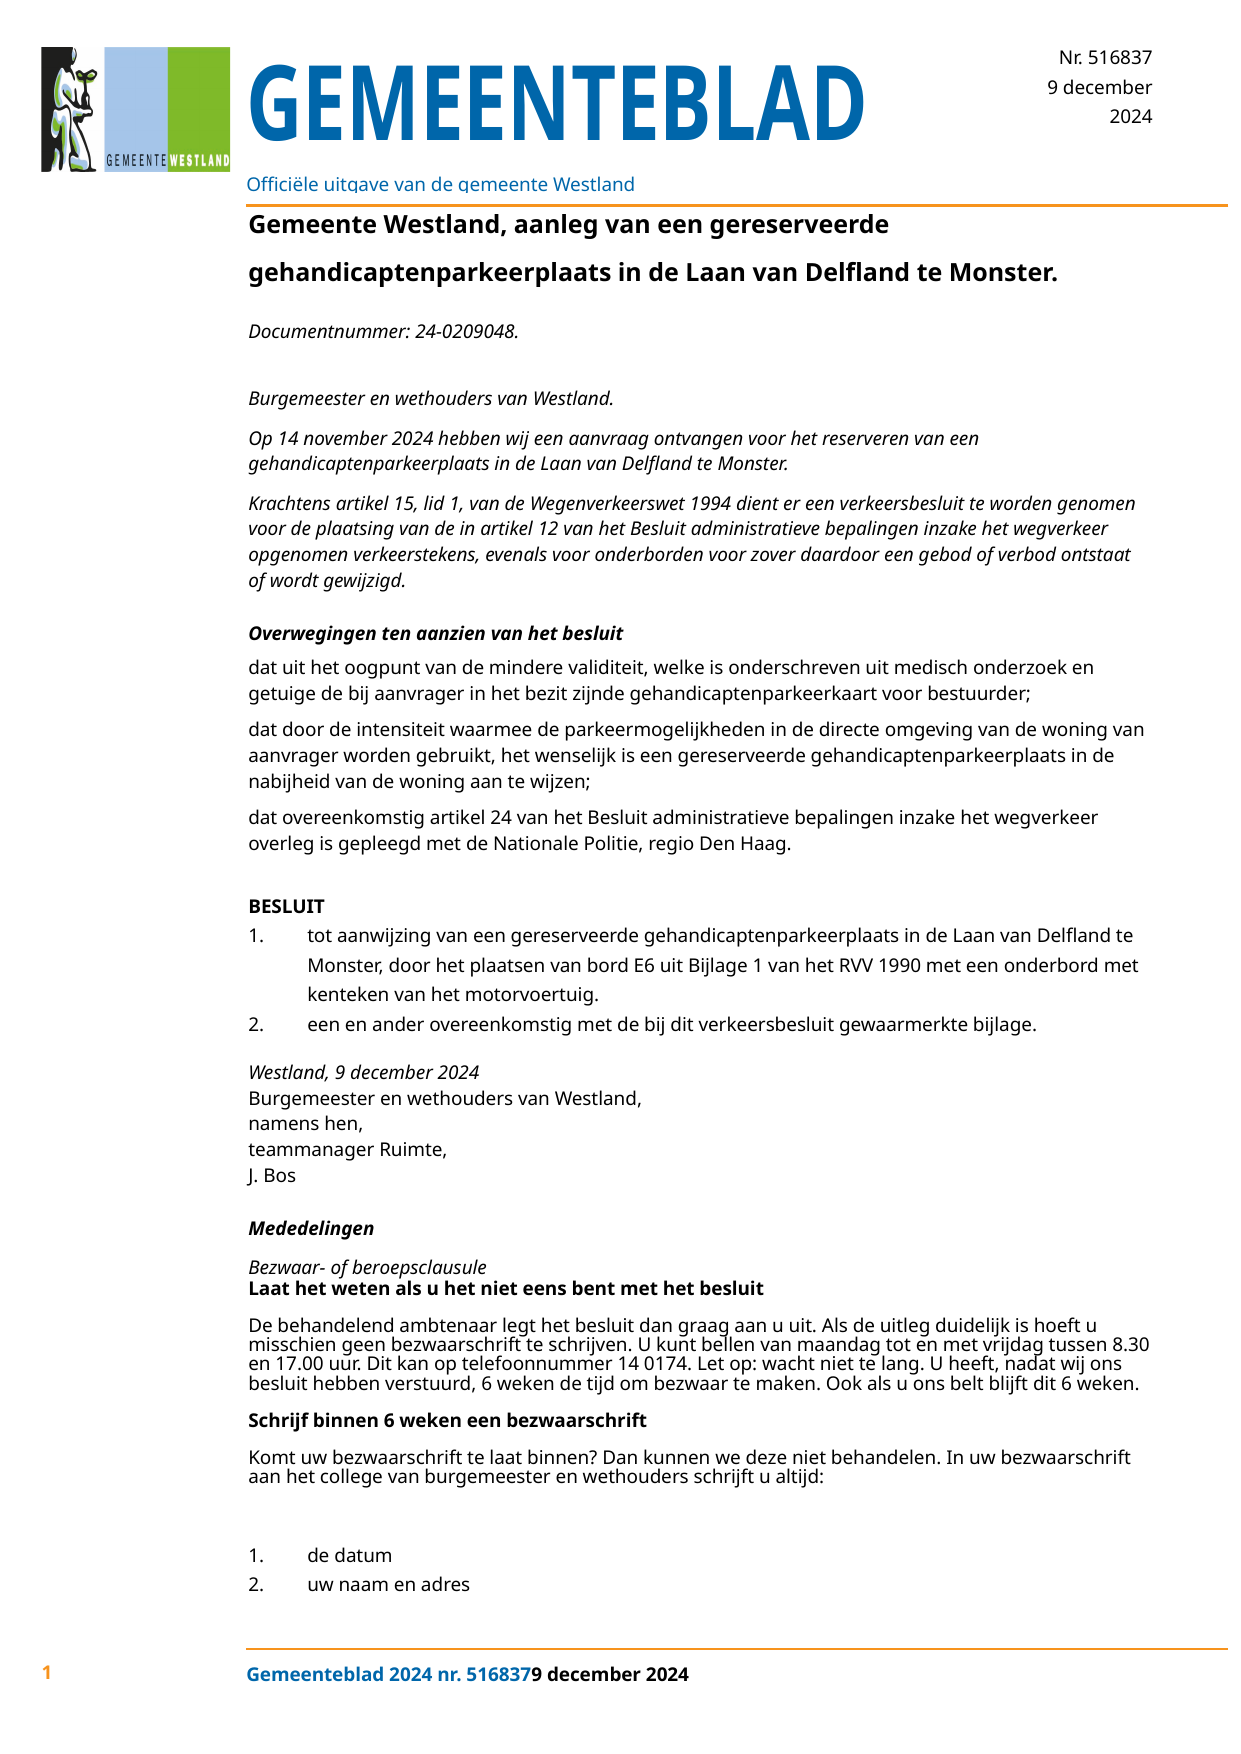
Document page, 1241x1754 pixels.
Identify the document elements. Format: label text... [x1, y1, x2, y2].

text BESLUIT [248, 893, 1152, 919]
picture [41, 47, 231, 172]
text Mededelingen [248, 1215, 1152, 1241]
text Komt uw bezwaarschrift te laat binnen? Dan kunnen we deze niet behandelen. In uw bezwaarschrift aan het college van burgemeester en wethouders schrijft u altijd: [248, 1449, 1152, 1487]
list een en ander overeenkomstig met de bij dit verkeersbesluit gewaarmerkte bijlage. [248, 1011, 1152, 1037]
text Burgemeester en wethouders van Westland. [248, 386, 1152, 411]
text Burgemeester en wethouders van Westland, [248, 1085, 1152, 1111]
text Westland, 9 december 2024 [248, 1059, 1152, 1085]
list tot aanwijzing van een gereserveerde gehandicaptenparkeerplaats in de Laan van Delfland te Monster, door het plaatsen van bord E6 uit Bijlage 1 van het RVV 1990 met een onderbord met kenteken van het motorvoertuig. [248, 922, 1152, 1007]
list de datum [248, 1542, 1152, 1568]
list uw naam en adres [248, 1571, 1152, 1597]
text J. Bos [248, 1162, 1152, 1188]
text Bezwaar- of beroepsclausule [248, 1254, 1152, 1280]
text Gemeente Westland, aanleg van een gereserveerde gehandicaptenparkeerplaats in de Laan van Delfland te Monster. [248, 207, 1152, 288]
text namens hen, [248, 1111, 1152, 1136]
text dat door de intensiteit waarmee de parkeermogelijkheden in de directe omgeving van de woning van aanvrager worden gebruikt, het wenselijk is een gereserveerde gehandicaptenparkeerplaats in de nabijheid van de woning aan te wijzen; [248, 716, 1152, 793]
text Overwegingen ten aanzien van het besluit [248, 620, 1152, 646]
text Documentnummer: 24-0209048. [248, 318, 1152, 344]
text teammanager Ruimte, [248, 1136, 1152, 1162]
text De behandelend ambtenaar legt het besluit dan graag aan u uit. Als de uitleg duidelijk is hoeft u misschien geen bezwaarschrift te schrijven. U kunt bellen van maandag tot en met vrijdag tussen 8.30 en 17.00 uur. Dit kan op telefoonnummer 14 0174. Let op: wacht niet te lang. U heeft, nadat wij ons besluit hebben verstuurd, 6 weken de tijd om bezwaar te maken. Ook als u ons belt blijft dit 6 weken. [248, 1317, 1152, 1394]
text Krachtens artikel 15, lid 1, van de Wegenverkeerswet 1994 dient er een verkeersbesluit te worden genomen voor de plaatsing van de in artikel 12 van het Besluit administratieve bepalingen inzake het wegverkeer opgenomen verkeerstekens, evenals voor onderborden voor zover daardoor een gebod of verbod ontstaat of wordt gewijzigd. [248, 490, 1152, 593]
text Laat het weten als u het niet eens bent met het besluit [248, 1280, 1152, 1299]
text Op 14 november 2024 hebben wij een aanvraag ontvangen voor het reserveren van een gehandicaptenparkeerplaats in de Laan van Delfland te Monster. [248, 425, 1152, 476]
text dat overeenkomstig artikel 24 van het Besluit administratieve bepalingen inzake het wegverkeer overleg is gepleegd met de Nationale Politie, regio Den Haag. [248, 804, 1152, 856]
text Schrijf binnen 6 weken een bezwaarschrift [248, 1412, 1152, 1431]
text dat uit het oogpunt van de mindere validiteit, welke is onderschreven uit medisch onderzoek en getuige de bij aanvrager in het bezit zijnde gehandicaptenparkeerkaart voor bestuurder; [248, 654, 1152, 705]
